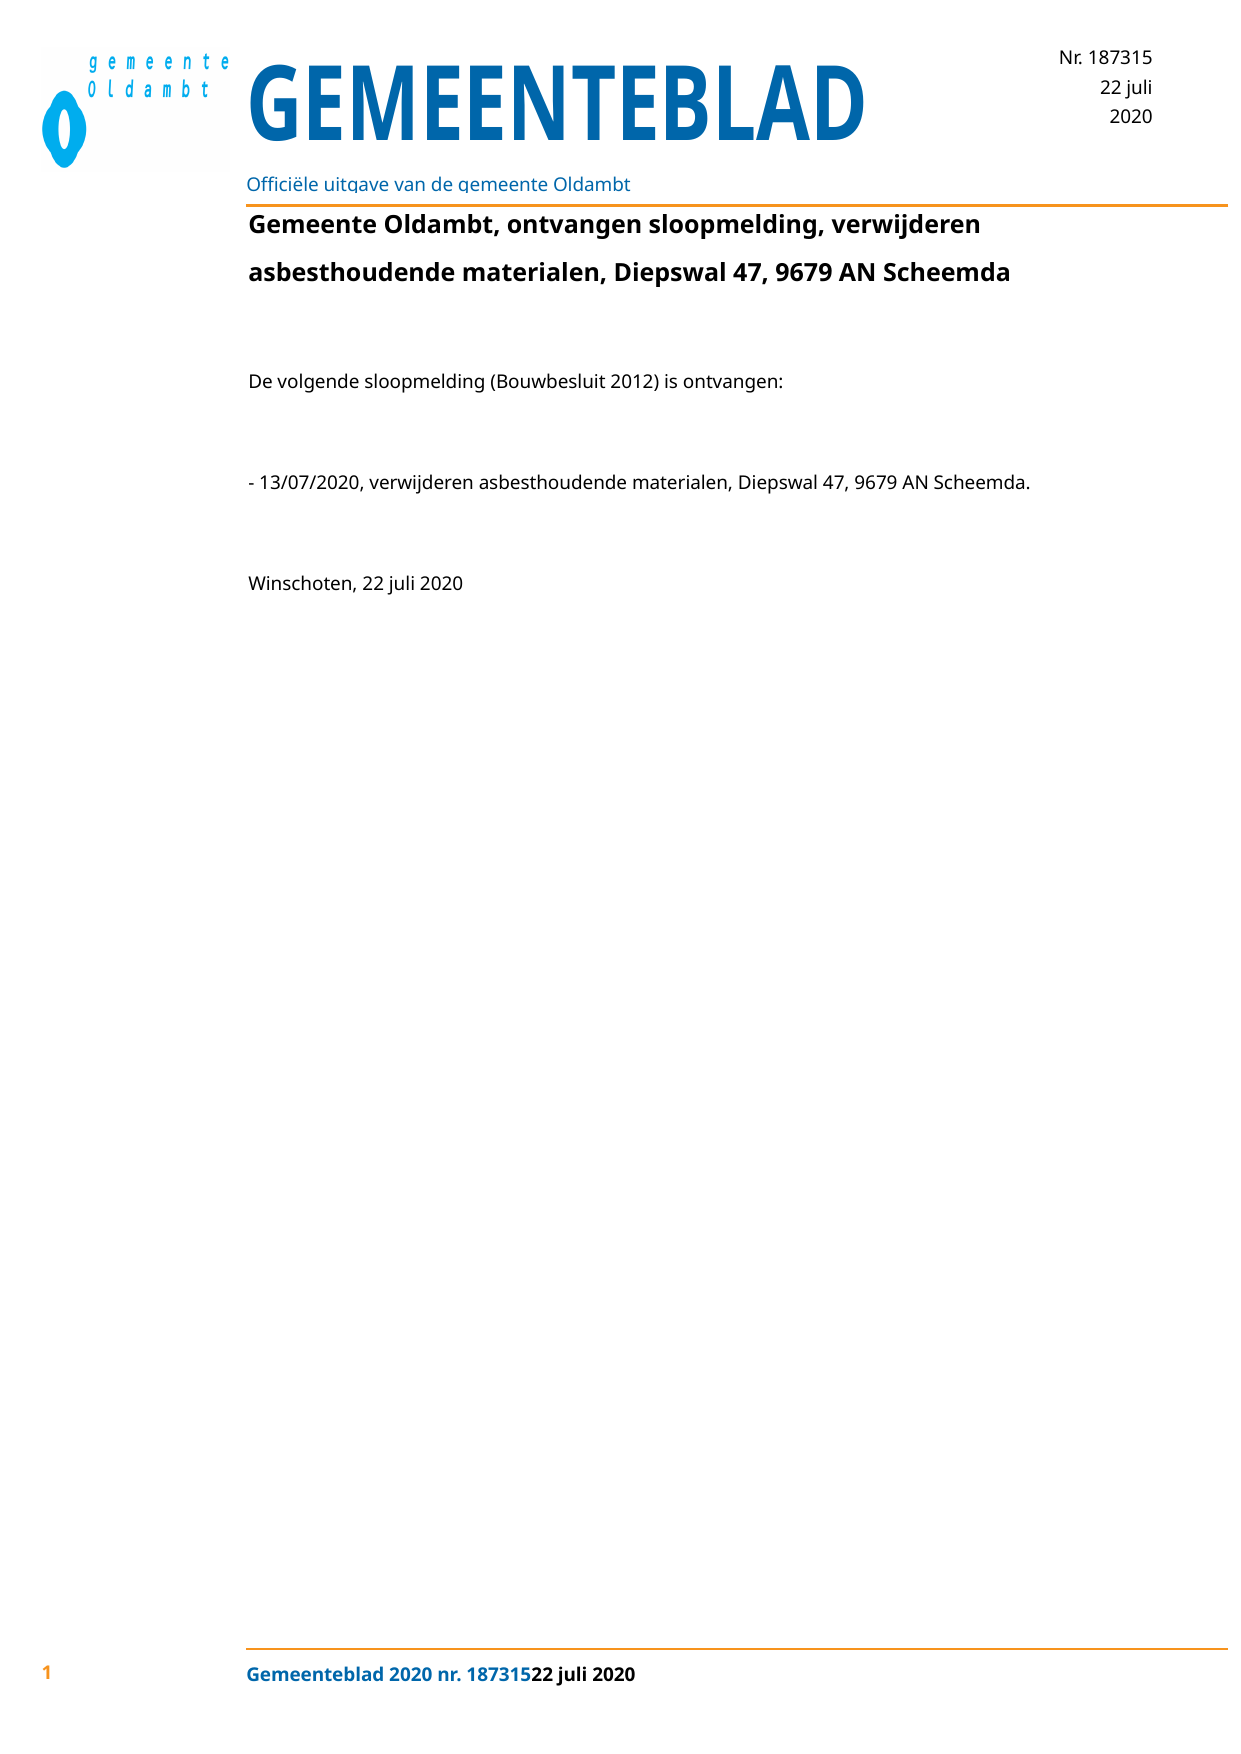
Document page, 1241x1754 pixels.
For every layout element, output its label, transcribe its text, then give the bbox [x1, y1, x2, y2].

text De volgende sloopmelding (Bouwbesluit 2012) is ontvangen: [248, 368, 1152, 394]
text Winschoten, 22 juli 2020 [248, 570, 1152, 596]
text Gemeente Oldambt, ontvangen sloopmelding, verwijderen asbesthoudende materialen, Diepswal 47, 9679 AN Scheemda [248, 207, 1152, 288]
picture [41, 47, 231, 172]
text - 13/07/2020, verwijderen asbesthoudende materialen, Diepswal 47, 9679 AN Scheemda. [248, 469, 1152, 495]
